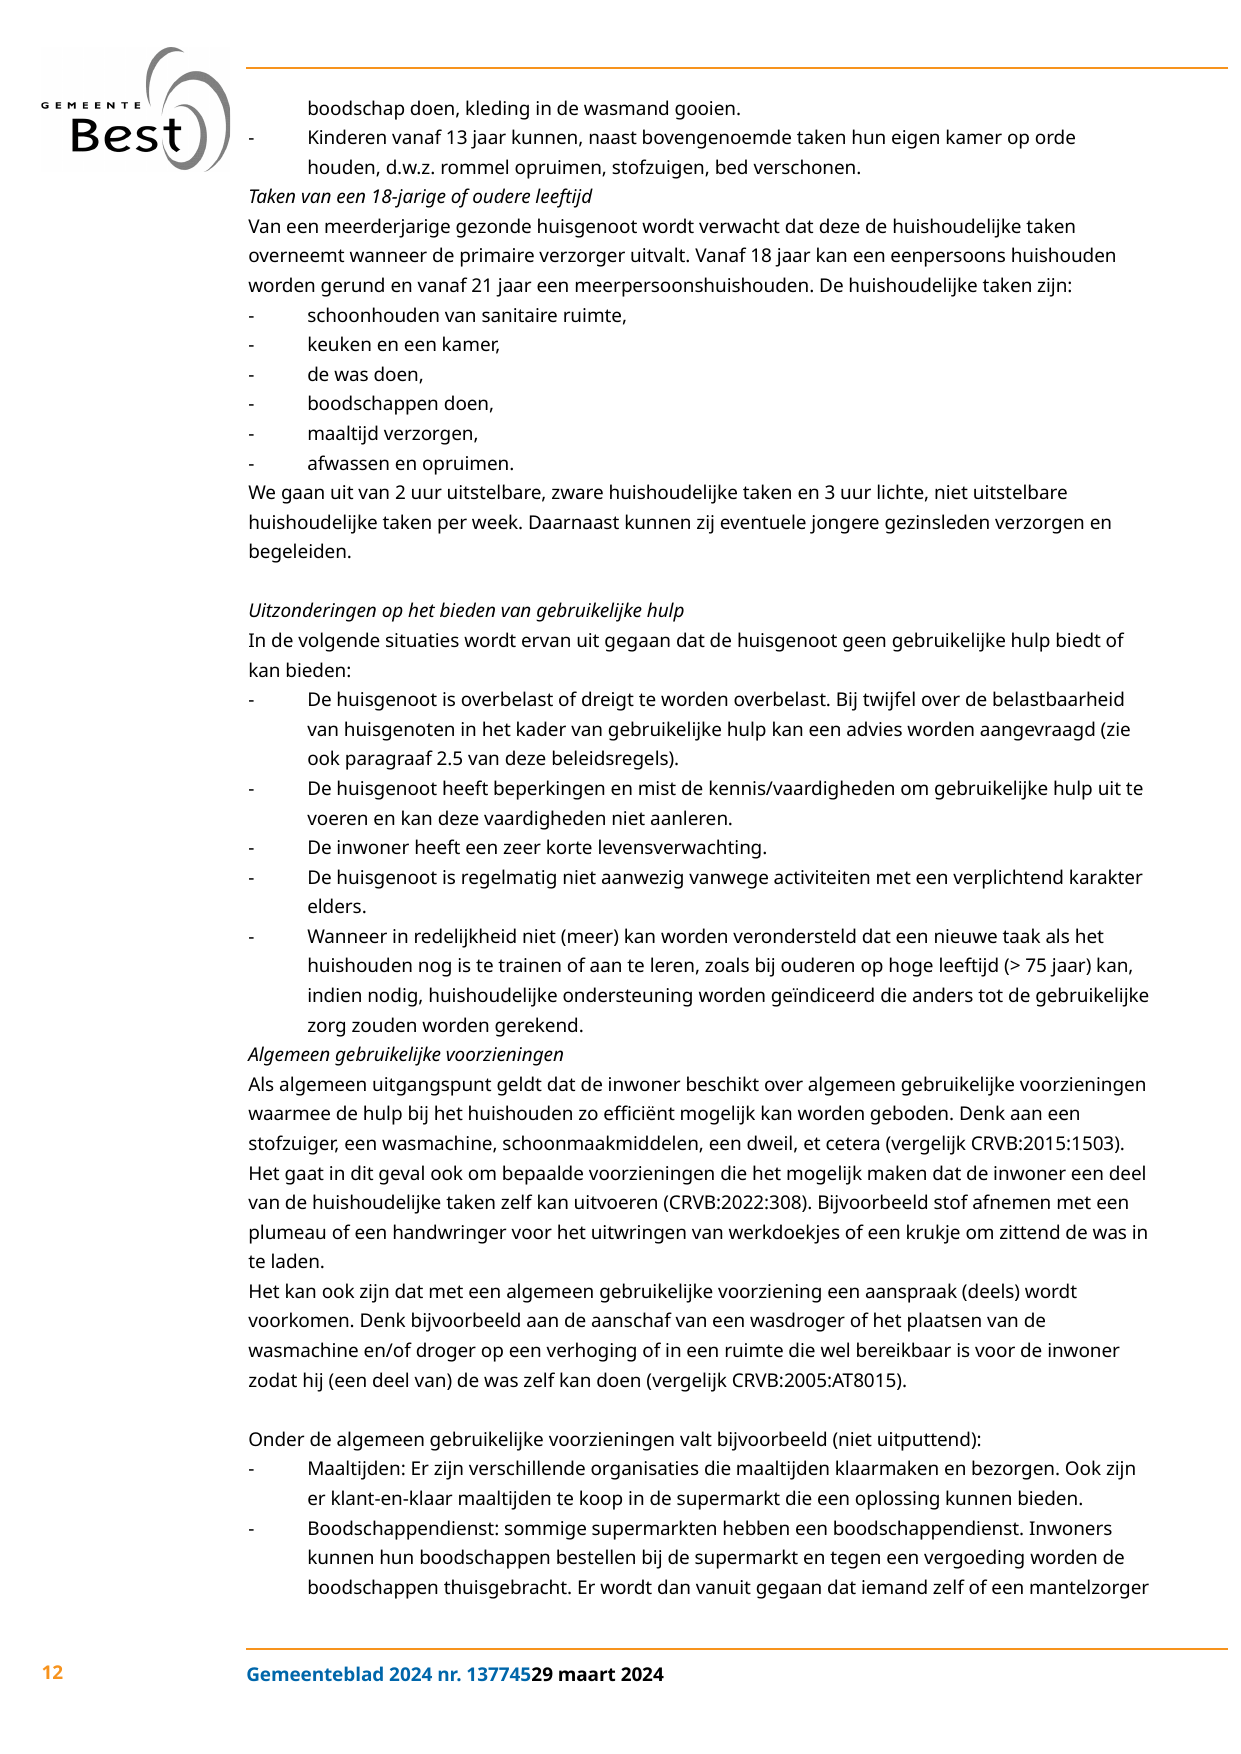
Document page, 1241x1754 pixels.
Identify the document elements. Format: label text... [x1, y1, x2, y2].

list De inwoner heeft een zeer korte levensverwachting. [248, 834, 1152, 860]
list Boodschappendienst: sommige supermarkten hebben een boodschappendienst. Inwoners kunnen hun boodschappen bestellen bij de supermarkt en tegen een vergoeding worden de boodschappen thuisgebracht. Er wordt dan vanuit gegaan dat iemand zelf of een mantelzorger [248, 1515, 1152, 1600]
list de was doen, [248, 361, 1152, 387]
list maaltijd verzorgen, [248, 420, 1152, 446]
text In de volgende situaties wordt ervan uit gegaan dat de huisgenoot geen gebruikelijke hulp biedt of kan bieden: [248, 627, 1152, 683]
list keuken en een kamer, [248, 331, 1152, 357]
list Maaltijden: Er zijn verschillende organisaties die maaltijden klaarmaken en bezorgen. Ook zijn er klant-en-klaar maaltijden te koop in de supermarkt die een oplossing kunnen bieden. [248, 1456, 1152, 1511]
list boodschappen doen, [248, 391, 1152, 416]
picture [41, 47, 231, 172]
list boodschap doen, kleding in de wasmand gooien. [248, 95, 1152, 121]
list De huisgenoot is regelmatig niet aanwezig vanwege activiteiten met een verplichtend karakter elders. [248, 864, 1152, 919]
text Het kan ook zijn dat met een algemeen gebruikelijke voorziening een aanspraak (deels) wordt voorkomen. Denk bijvoorbeeld aan de aanschaf van een wasdroger of het plaatsen van de wasmachine en/of droger op een verhoging of in een ruimte die wel bereikbaar is voor de inwoner zodat hij (een deel van) de was zelf kan doen (vergelijk CRVB:2005:AT8015). [248, 1278, 1152, 1393]
text Onder de algemeen gebruikelijke voorzieningen valt bijvoorbeeld (niet uitputtend): [248, 1426, 1152, 1452]
text We gaan uit van 2 uur uitstelbare, zware huishoudelijke taken en 3 uur lichte, niet uitstelbare huishoudelijke taken per week. Daarnaast kunnen zij eventuele jongere gezinsleden verzorgen en begeleiden. [248, 479, 1152, 564]
text Uitzonderingen op het bieden van gebruikelijke hulp [248, 598, 1152, 623]
list afwassen en opruimen. [248, 450, 1152, 476]
text Als algemeen uitgangspunt geldt dat de inwoner beschikt over algemeen gebruikelijke voorzieningen waarmee de hulp bij het huishouden zo efficiënt mogelijk kan worden geboden. Denk aan een stofzuiger, een wasmachine, schoonmaakmiddelen, een dweil, et cetera (vergelijk CRVB:2015:1503). Het gaat in dit geval ook om bepaalde voorzieningen die het mogelijk maken dat de inwoner een deel van de huishoudelijke taken zelf kan uitvoeren (CRVB:2022:308). Bijvoorbeeld stof afnemen met een plumeau of een handwringer voor het uitwringen van werkdoekjes of een krukje om zittend de was in te laden. [248, 1071, 1152, 1274]
list De huisgenoot heeft beperkingen en mist de kennis/vaardigheden om gebruikelijke hulp uit te voeren en kan deze vaardigheden niet aanleren. [248, 775, 1152, 831]
list schoonhouden van sanitaire ruimte, [248, 302, 1152, 328]
text Van een meerderjarige gezonde huisgenoot wordt verwacht dat deze de huishoudelijke taken overneemt wanneer de primaire verzorger uitvalt. Vanaf 18 jaar kan een eenpersoons huishouden worden gerund en vanaf 21 jaar een meerpersoonshuishouden. De huishoudelijke taken zijn: [248, 213, 1152, 298]
text Taken van een 18-jarige of oudere leeftijd [248, 183, 1152, 209]
list Kinderen vanaf 13 jaar kunnen, naast bovengenoemde taken hun eigen kamer op orde houden, d.w.z. rommel opruimen, stofzuigen, bed verschonen. [248, 124, 1152, 180]
text Algemeen gebruikelijke voorzieningen [248, 1041, 1152, 1067]
list De huisgenoot is overbelast of dreigt te worden overbelast. Bij twijfel over de belastbaarheid van huisgenoten in het kader van gebruikelijke hulp kan een advies worden aangevraagd (zie ook paragraaf 2.5 van deze beleidsregels). [248, 686, 1152, 771]
list Wanneer in redelijkheid niet (meer) kan worden verondersteld dat een nieuwe taak als het huishouden nog is te trainen of aan te leren, zoals bij ouderen op hoge leeftijd (> 75 jaar) kan, indien nodig, huishoudelijke ondersteuning worden geïndiceerd die anders tot de gebruikelijke zorg zouden worden gerekend. [248, 923, 1152, 1038]
